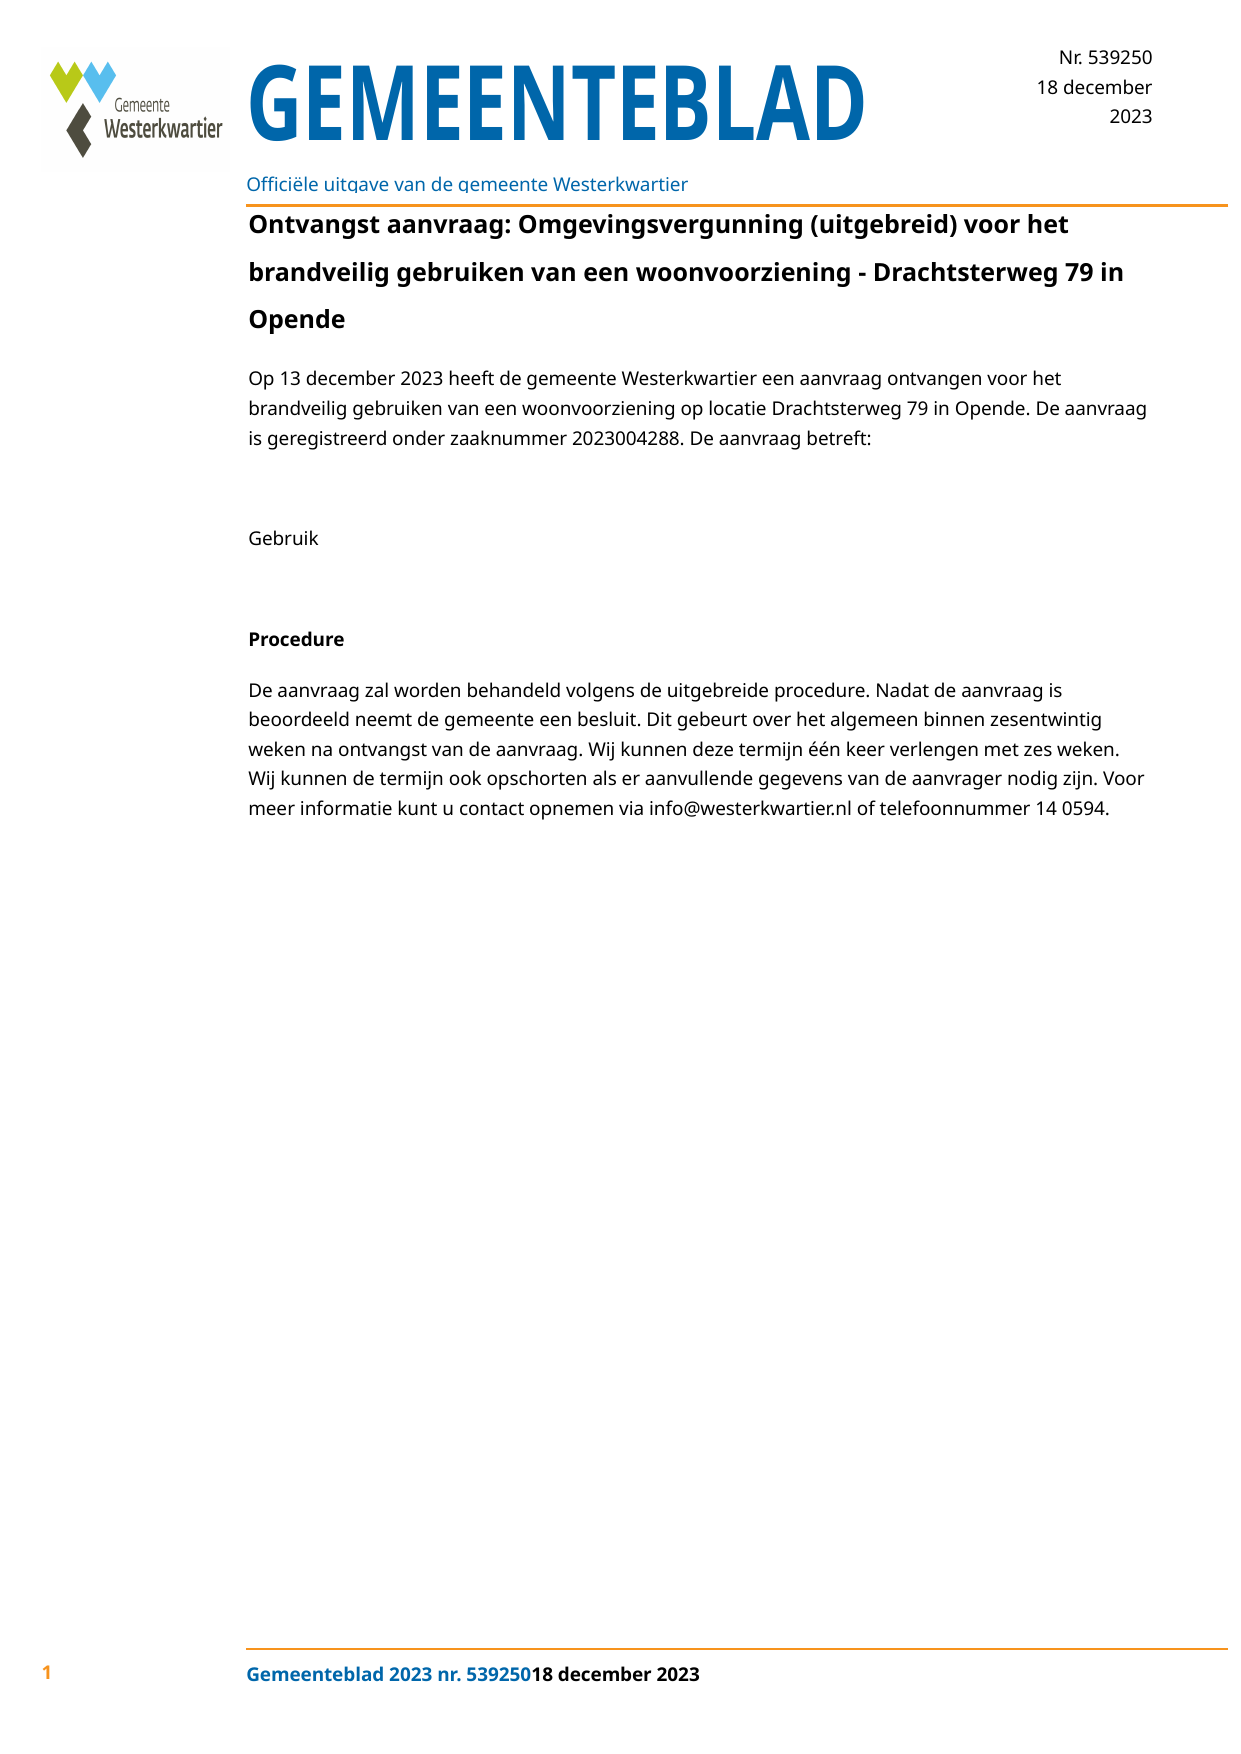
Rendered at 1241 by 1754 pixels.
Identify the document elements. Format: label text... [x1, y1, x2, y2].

picture [41, 47, 231, 172]
text Ontvangst aanvraag: Omgevingsvergunning (uitgebreid) voor het brandveilig gebruiken van een woonvoorziening - Drachtsterweg 79 in Opende [248, 207, 1152, 336]
text Procedure [248, 626, 1152, 652]
text Gebruik [248, 526, 1152, 551]
text Op 13 december 2023 heeft de gemeente Westerkwartier een aanvraag ontvangen voor het brandveilig gebruiken van een woonvoorziening op locatie Drachtsterweg 79 in Opende. De aanvraag is geregistreerd onder zaaknummer 2023004288. De aanvraag betreft: [248, 366, 1152, 450]
text De aanvraag zal worden behandeld volgens de uitgebreide procedure. Nadat de aanvraag is beoordeeld neemt de gemeente een besluit. Dit gebeurt over het algemeen binnen zesentwintig weken na ontvangst van de aanvraag. Wij kunnen deze termijn één keer verlengen met zes weken. Wij kunnen de termijn ook opschorten als er aanvullende gegevens van de aanvrager nodig zijn. Voor meer informatie kunt u contact opnemen via info@westerkwartier.nl of telefoonnummer 14 0594. [248, 677, 1152, 821]
